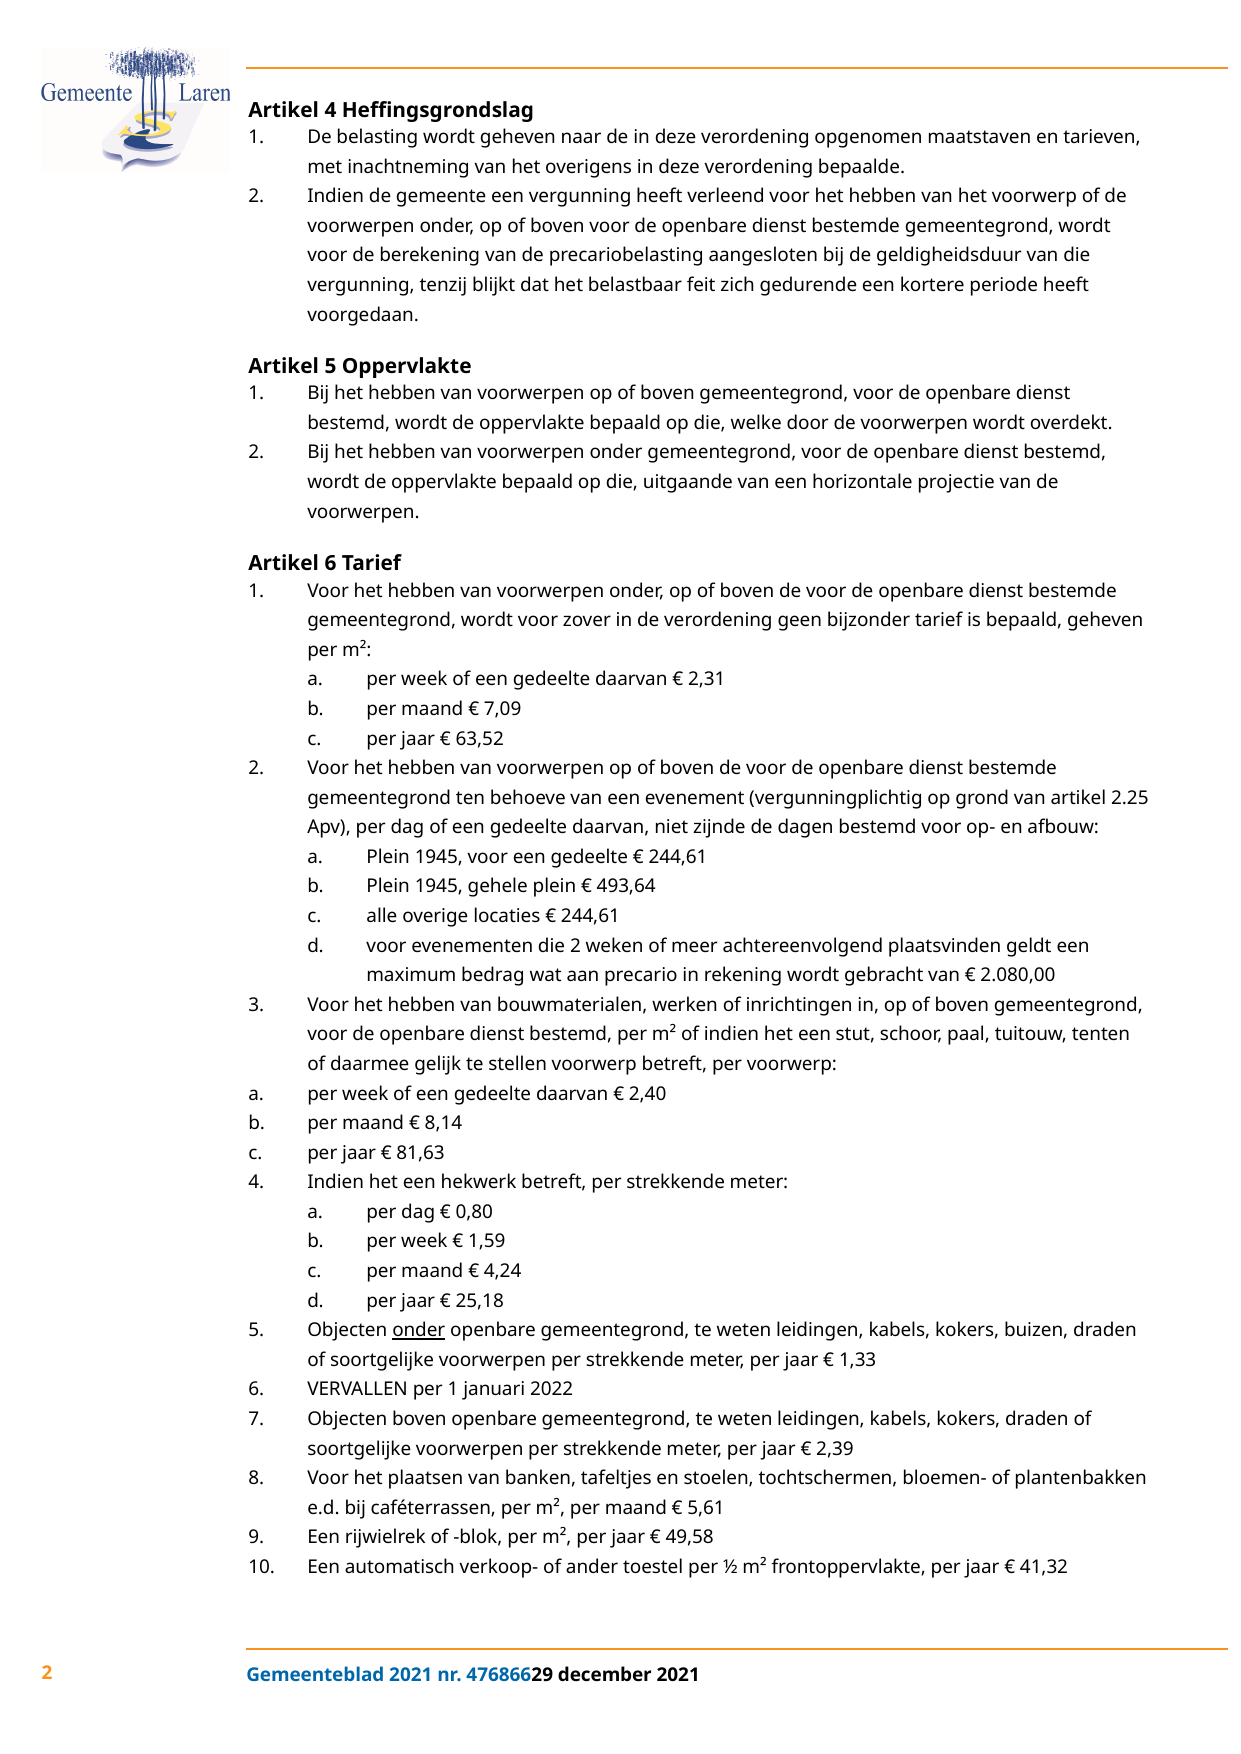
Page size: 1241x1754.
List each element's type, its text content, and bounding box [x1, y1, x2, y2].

list Bij het hebben van voorwerpen onder gemeentegrond, voor de openbare dienst bestemd, wordt de oppervlakte bepaald op die, uitgaande van een horizontale projectie van de voorwerpen. [248, 439, 1152, 524]
list VERVALLEN per 1 januari 2022 [248, 1376, 1152, 1401]
text Artikel 6 Tarief [248, 548, 1152, 577]
list per maand € 8,14 [248, 1109, 1152, 1135]
list per jaar € 25,18 [307, 1287, 1152, 1312]
list Voor het plaatsen van banken, tafeltjes en stoelen, tochtschermen, bloemen- of plantenbakken e.d. bij caféterrassen, per m², per maand € 5,61 [248, 1464, 1152, 1519]
list per jaar € 81,63 [248, 1139, 1152, 1164]
list per week of een gedeelte daarvan € 2,31 [307, 666, 1152, 691]
list voor evenementen die 2 weken of meer achtereenvolgend plaatsvinden geldt een maximum bedrag wat aan precario in rekening wordt gebracht van € 2.080,00 [307, 932, 1152, 987]
list Objecten boven openbare gemeentegrond, te weten leidingen, kabels, kokers, draden of soortgelijke voorwerpen per strekkende meter, per jaar € 2,39 [248, 1405, 1152, 1460]
list per jaar € 63,52 [307, 725, 1152, 750]
list Bij het hebben van voorwerpen op of boven gemeentegrond, voor de openbare dienst bestemd, wordt de oppervlakte bepaald op die, welke door de voorwerpen wordt overdekt. [248, 379, 1152, 435]
list Voor het hebben van voorwerpen op of boven de voor de openbare dienst bestemde gemeentegrond ten behoeve van een evenement (vergunningplichtig op grond van artikel 2.25 Apv), per dag of een gedeelte daarvan, niet zijnde de dagen bestemd voor op- en afbouw: [248, 754, 1152, 839]
list Indien het een hekwerk betreft, per strekkende meter: [248, 1168, 1152, 1194]
list Plein 1945, voor een gedeelte € 244,61 [307, 843, 1152, 869]
list per maand € 4,24 [307, 1257, 1152, 1283]
list Een automatisch verkoop- of ander toestel per ½ m² frontoppervlakte, per jaar € 41,32 [248, 1553, 1152, 1579]
list Indien de gemeente een vergunning heeft verleend voor het hebben van het voorwerp of de voorwerpen onder, op of boven voor de openbare dienst bestemde gemeentegrond, wordt voor de berekening van de precariobelasting aangesloten bij de geldigheidsduur van die vergunning, tenzij blijkt dat het belastbaar feit zich gedurende een kortere periode heeft voorgedaan. [248, 182, 1152, 326]
list alle overige locaties € 244,61 [307, 902, 1152, 928]
list per week of een gedeelte daarvan € 2,40 [248, 1080, 1152, 1105]
text Artikel 4 Heffingsgrondslag [248, 95, 1152, 123]
list Voor het hebben van voorwerpen onder, op of boven de voor de openbare dienst bestemde gemeentegrond, wordt voor zover in de verordening geen bijzonder tarief is bepaald, geheven per m²: [248, 577, 1152, 662]
text Artikel 5 Oppervlakte [248, 351, 1152, 379]
picture [41, 47, 231, 172]
list Voor het hebben van bouwmaterialen, werken of inrichtingen in, op of boven gemeentegrond, voor de openbare dienst bestemd, per m² of indien het een stut, schoor, paal, tuitouw, tenten of daarmee gelijk te stellen voorwerp betreft, per voorwerp: [248, 991, 1152, 1076]
list Plein 1945, gehele plein € 493,64 [307, 873, 1152, 898]
list per dag € 0,80 [307, 1198, 1152, 1224]
list per maand € 7,09 [307, 695, 1152, 721]
list Een rijwielrek of -blok, per m², per jaar € 49,58 [248, 1523, 1152, 1549]
list per week € 1,59 [307, 1228, 1152, 1253]
list Objecten onder openbare gemeentegrond, te weten leidingen, kabels, kokers, buizen, draden of soortgelijke voorwerpen per strekkende meter, per jaar € 1,33 [248, 1316, 1152, 1372]
list De belasting wordt geheven naar de in deze verordening opgenomen maatstaven en tarieven, met inachtneming van het overigens in deze verordening bepaalde. [248, 123, 1152, 178]
